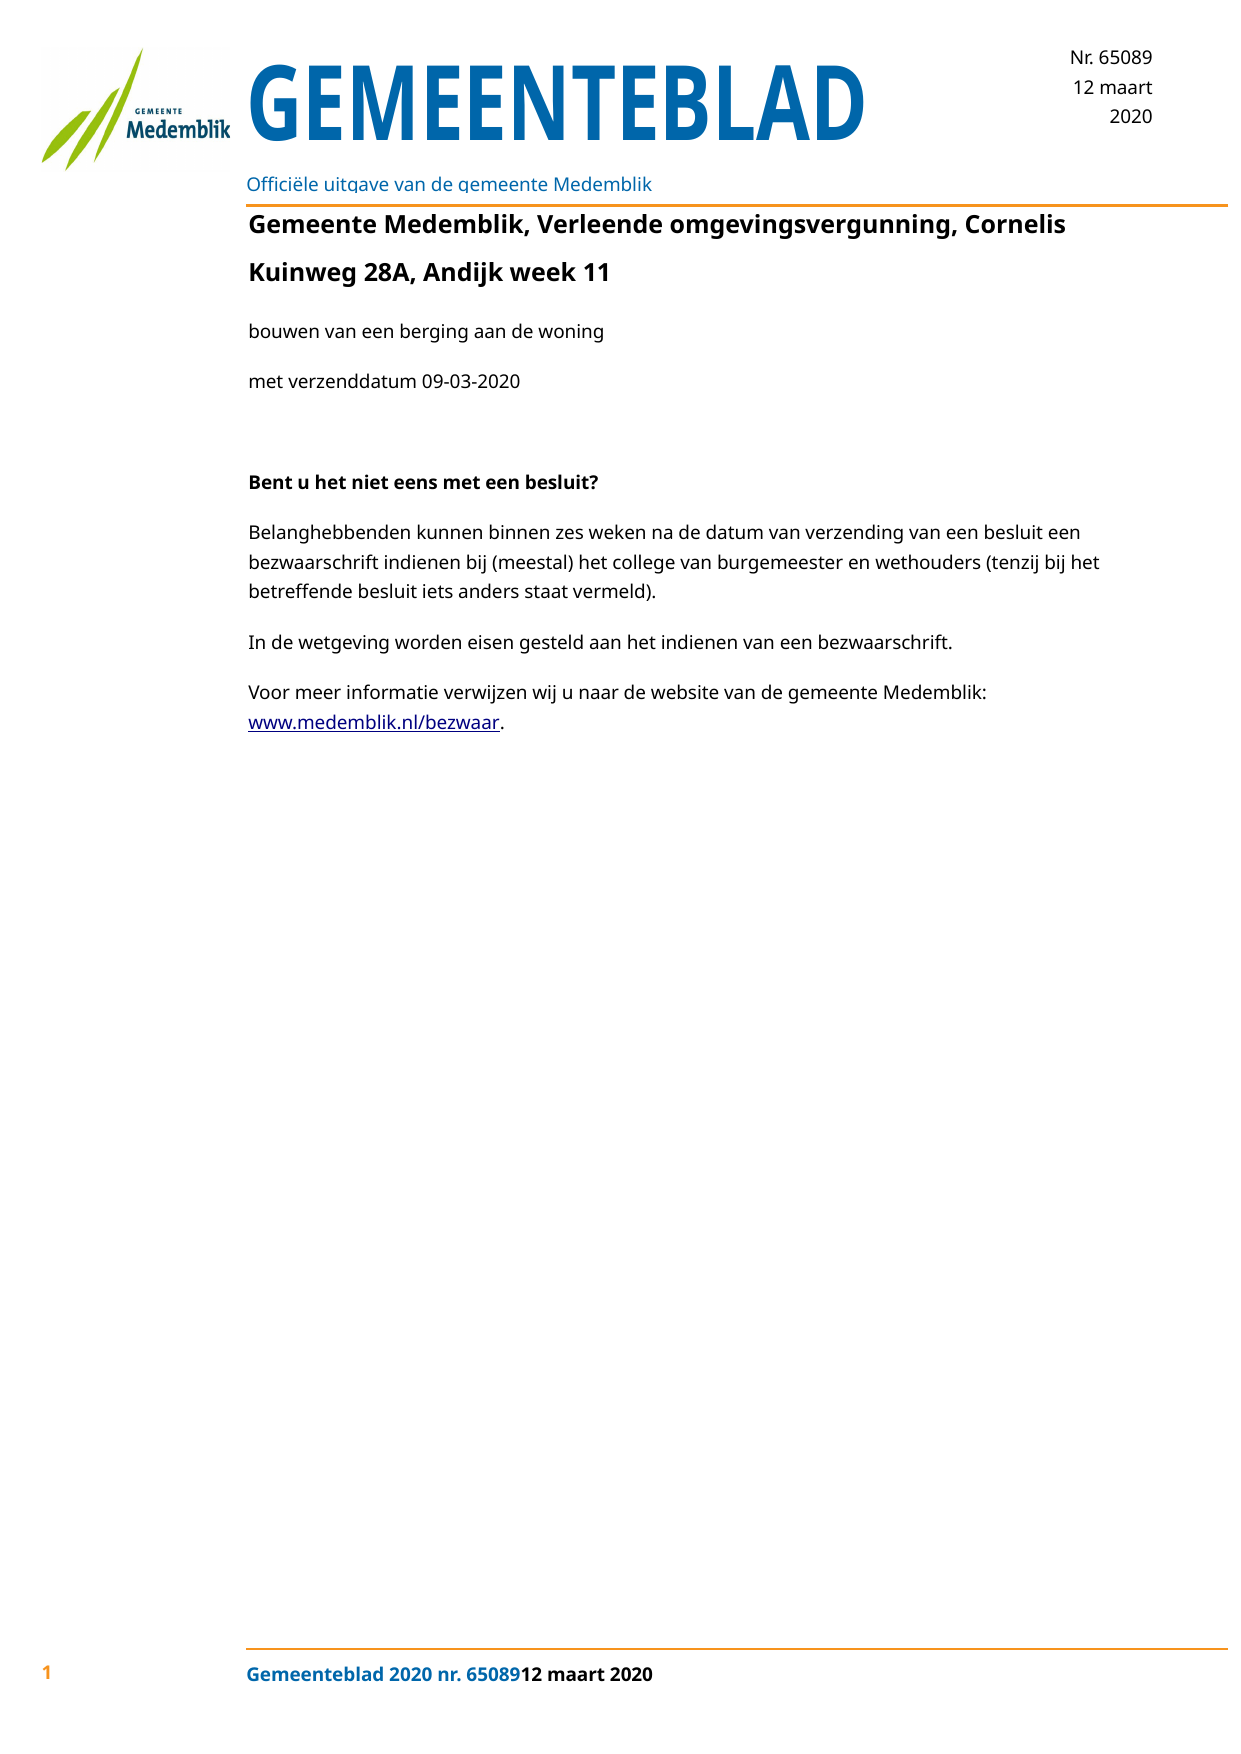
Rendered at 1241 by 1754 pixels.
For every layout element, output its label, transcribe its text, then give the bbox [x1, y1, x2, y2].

text Bent u het niet eens met een besluit? [248, 469, 1152, 495]
text In de wetgeving worden eisen gesteld aan het indienen van een bezwaarschrift. [248, 629, 1152, 655]
text met verzenddatum 09-03-2020 [248, 368, 1152, 394]
text Gemeente Medemblik, Verleende omgevingsvergunning, Cornelis Kuinweg 28A, Andijk week 11 [248, 207, 1152, 288]
picture [41, 47, 231, 172]
text bouwen van een berging aan de woning [248, 318, 1152, 344]
text Voor meer informatie verwijzen wij u naar de website van de gemeente Medemblik: www.medemblik.nl/bezwaar. [248, 679, 1152, 735]
text Belanghebbenden kunnen binnen zes weken na de datum van verzending van een besluit een bezwaarschrift indienen bij (meestal) het college van burgemeester en wethouders (tenzij bij het betreffende besluit iets anders staat vermeld). [248, 519, 1152, 604]
